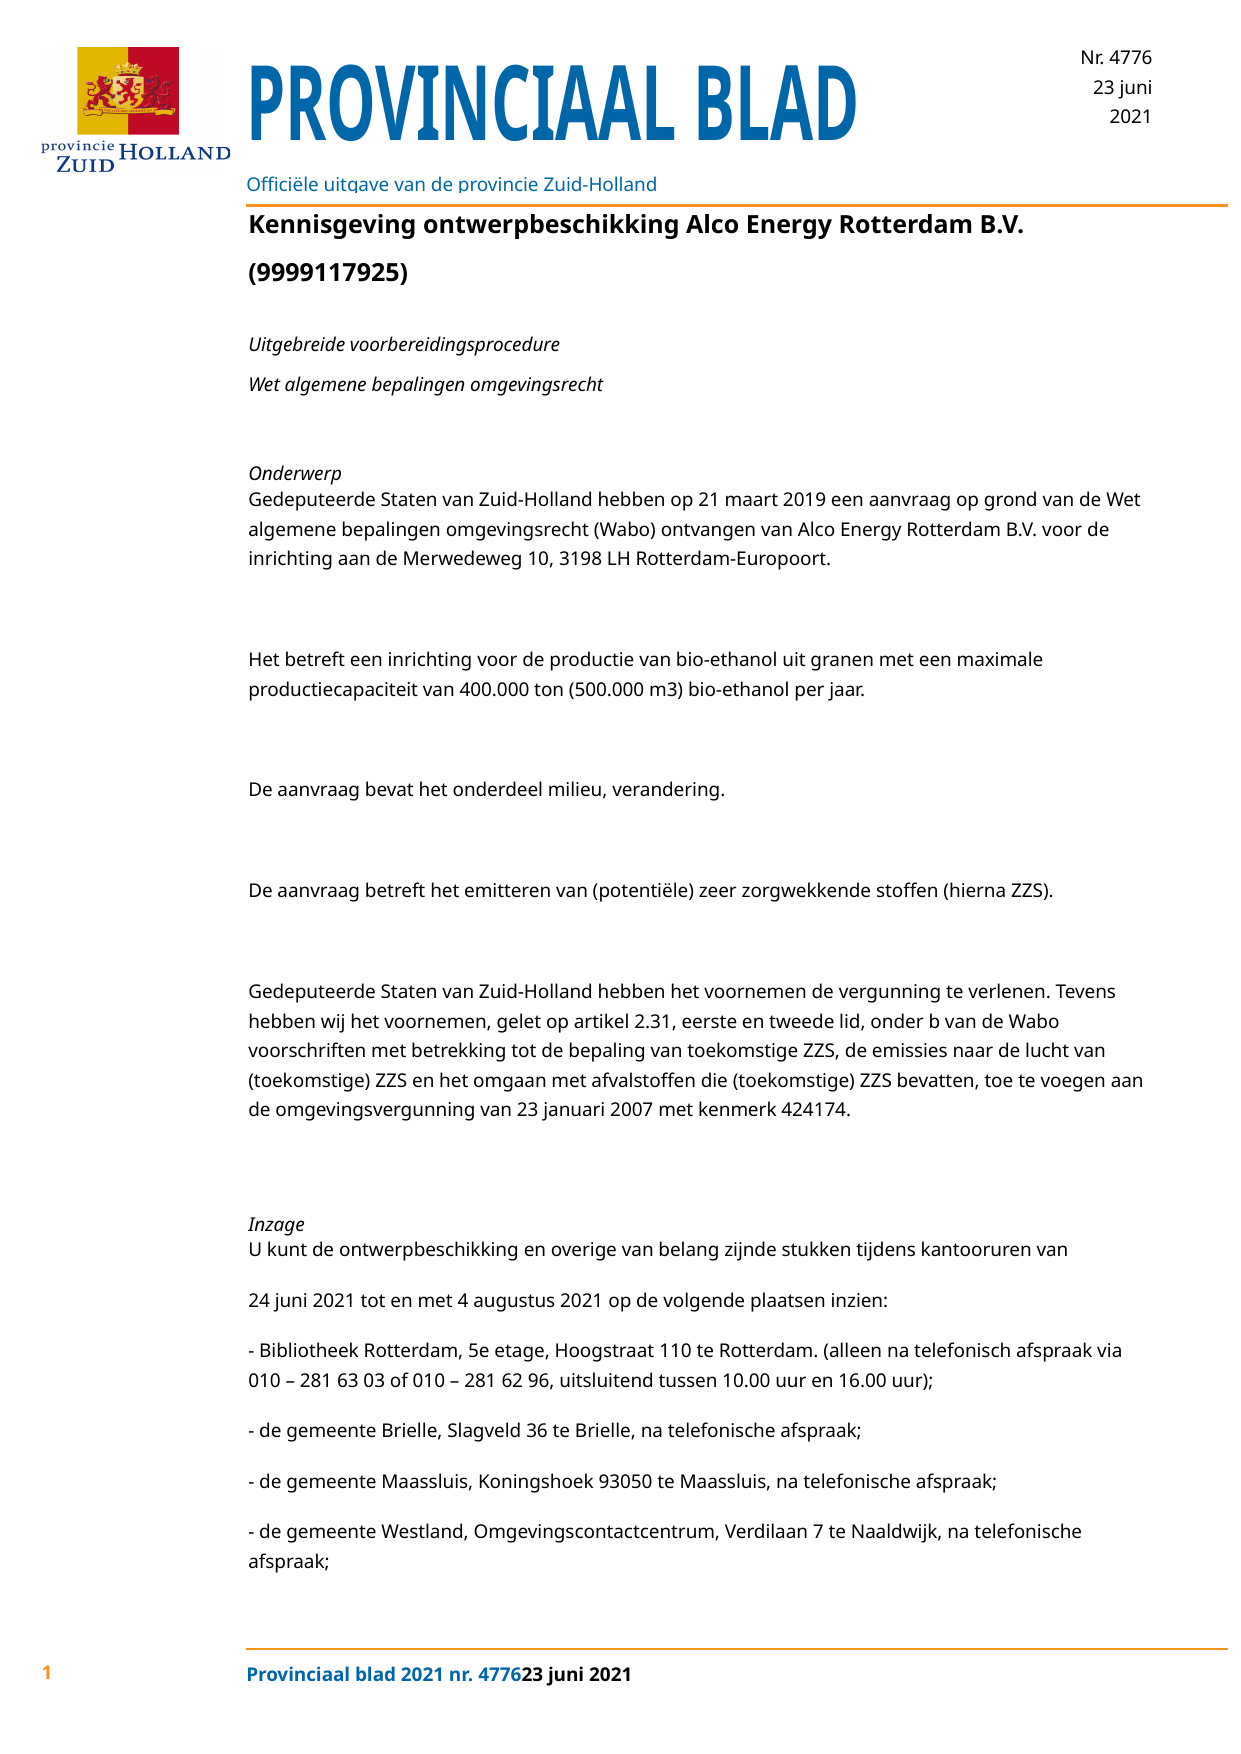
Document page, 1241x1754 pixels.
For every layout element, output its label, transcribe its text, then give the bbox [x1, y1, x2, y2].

text Inzage [248, 1211, 1152, 1237]
text - Bibliotheek Rotterdam, 5e etage, Hoogstraat 110 te Rotterdam. (alleen na telefonisch afspraak via 010 – 281 63 03 of 010 – 281 62 96, uitsluitend tussen 10.00 uur en 16.00 uur); [248, 1337, 1152, 1393]
text Kennisgeving ontwerpbeschikking Alco Energy Rotterdam B.V. (9999117925) [248, 207, 1152, 288]
text De aanvraag betreft het emitteren van (potentiële) zeer zorgwekkende stoffen (hierna ZZS). [248, 877, 1152, 903]
text - de gemeente Westland, Omgevingscontactcentrum, Verdilaan 7 te Naaldwijk, na telefonische afspraak; [248, 1518, 1152, 1574]
text Gedeputeerde Staten van Zuid-Holland hebben op 21 maart 2019 een aanvraag op grond van de Wet algemene bepalingen omgevingsrecht (Wabo) ontvangen van Alco Energy Rotterdam B.V. voor de inrichting aan de Merwedeweg 10, 3198 LH Rotterdam-Europoort. [248, 486, 1152, 571]
picture [41, 47, 231, 172]
text De aanvraag bevat het onderdeel milieu, verandering. [248, 777, 1152, 802]
text - de gemeente Brielle, Slagveld 36 te Brielle, na telefonische afspraak; [248, 1417, 1152, 1443]
text Wet algemene bepalingen omgevingsrecht [248, 371, 1152, 396]
text Uitgebreide voorbereidingsprocedure [248, 331, 1152, 357]
text 24 juni 2021 tot en met 4 augustus 2021 op de volgende plaatsen inzien: [248, 1287, 1152, 1313]
text - de gemeente Maassluis, Koningshoek 93050 te Maassluis, na telefonische afspraak; [248, 1468, 1152, 1494]
text Gedeputeerde Staten van Zuid-Holland hebben het voornemen de vergunning te verlenen. Tevens hebben wij het voornemen, gelet op artikel 2.31, eerste en tweede lid, onder b van de Wabo voorschriften met betrekking tot de bepaling van toekomstige ZZS, de emissies naar de lucht van (toekomstige) ZZS en het omgaan met afvalstoffen die (toekomstige) ZZS bevatten, toe te voegen aan de omgevingsvergunning van 23 januari 2007 met kenmerk 424174. [248, 978, 1152, 1122]
text U kunt de ontwerpbeschikking en overige van belang zijnde stukken tijdens kantooruren van [248, 1237, 1152, 1262]
text Het betreft een inrichting voor de productie van bio-ethanol uit granen met een maximale productiecapaciteit van 400.000 ton (500.000 m3) bio-ethanol per jaar. [248, 646, 1152, 701]
text Onderwerp [248, 460, 1152, 486]
